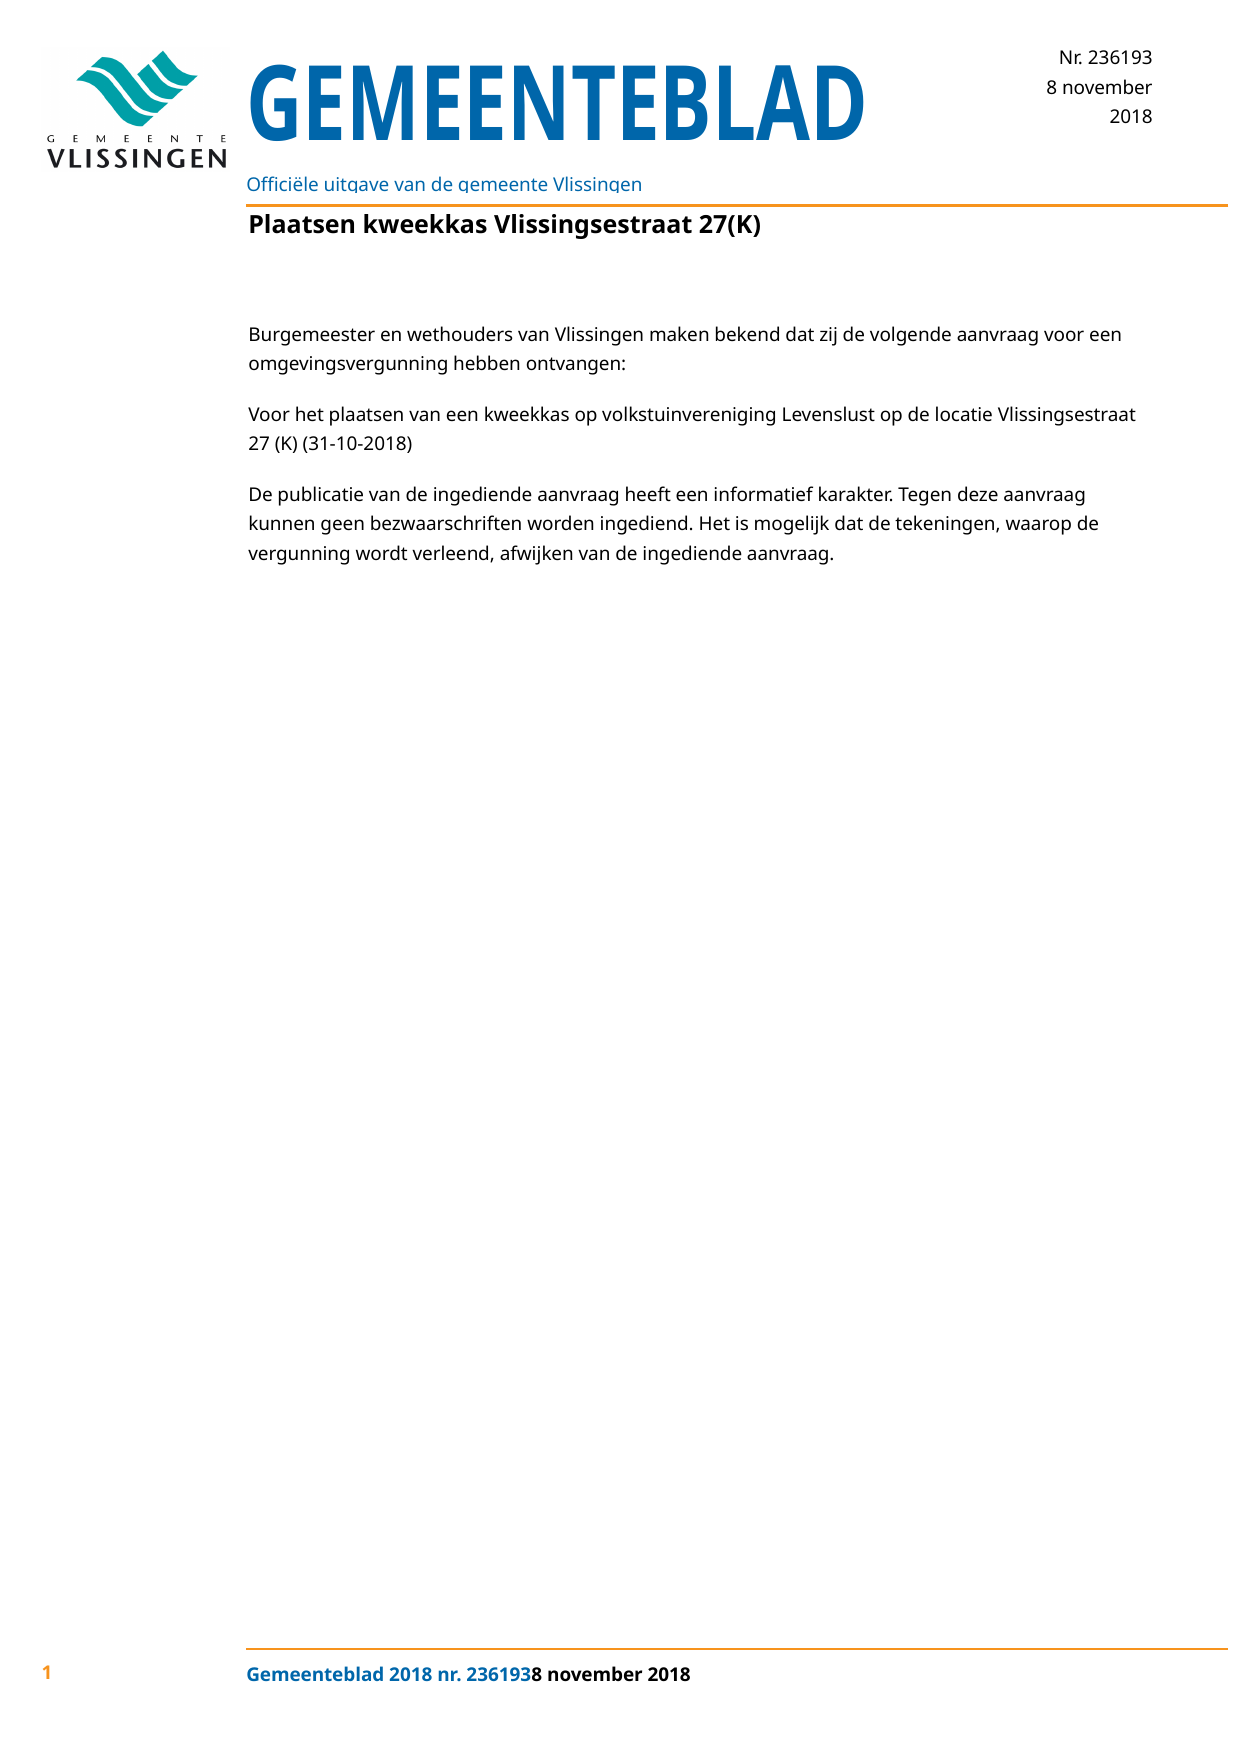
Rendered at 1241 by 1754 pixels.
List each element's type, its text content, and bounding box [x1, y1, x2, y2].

text De publicatie van de ingediende aanvraag heeft een informatief karakter. Tegen deze aanvraag kunnen geen bezwaarschriften worden ingediend. Het is mogelijk dat de tekeningen, waarop de vergunning wordt verleend, afwijken van de ingediende aanvraag. [248, 481, 1152, 566]
text Voor het plaatsen van een kweekkas op volkstuinvereniging Levenslust op de locatie Vlissingsestraat 27 (K) (31-10-2018) [248, 401, 1152, 456]
picture [41, 47, 231, 172]
text Plaatsen kweekkas Vlissingsestraat 27(K) [248, 207, 1152, 241]
text Burgemeester en wethouders van Vlissingen maken bekend dat zij de volgende aanvraag voor een omgevingsvergunning hebben ontvangen: [248, 321, 1152, 376]
